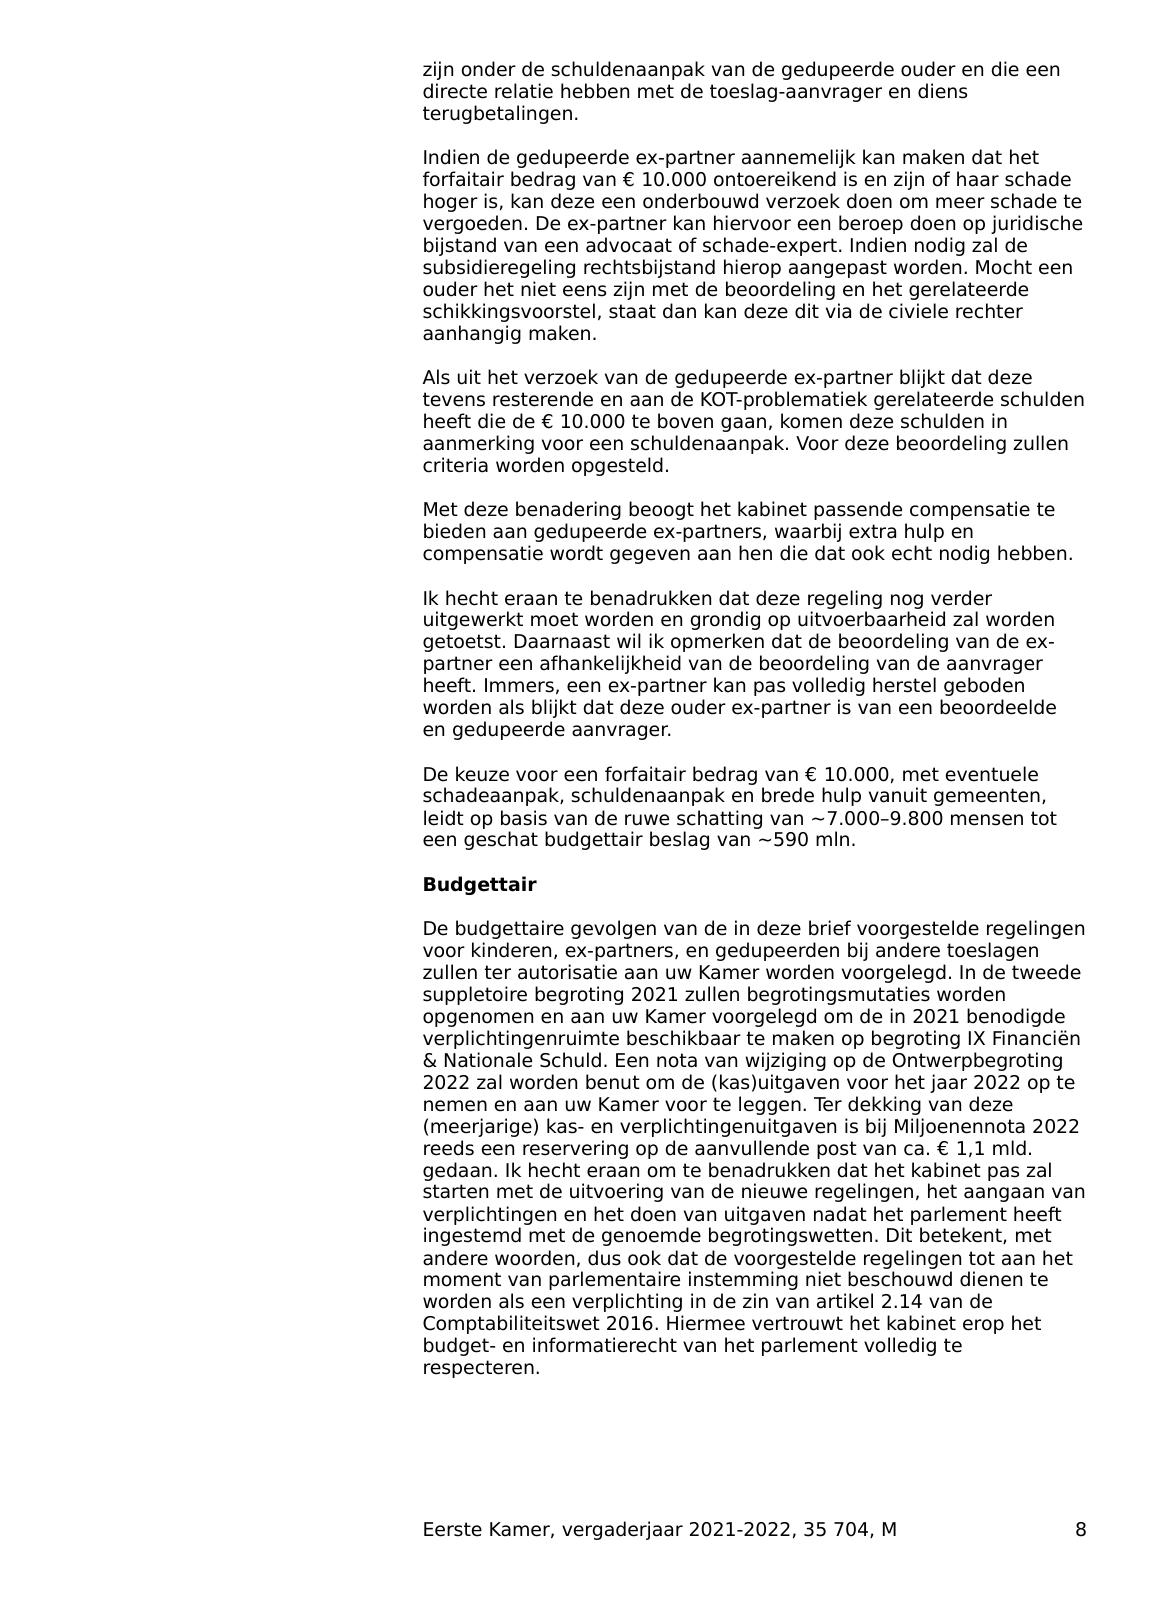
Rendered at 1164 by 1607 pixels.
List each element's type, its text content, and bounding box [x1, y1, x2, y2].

text Als uit het verzoek van de gedupeerde ex-partner blijkt dat deze tevens resterende en aan de KOT-problematiek gerelateerde schulden heeft die de € 10.000 te boven gaan, komen deze schulden in aanmerking voor een schuldenaanpak. Voor deze beoordeling zullen criteria worden opgesteld. [422, 367, 1087, 477]
text De keuze voor een forfaitair bedrag van € 10.000, met eventuele schadeaanpak, schuldenaanpak en brede hulp vanuit gemeenten, leidt op basis van de ruwe schatting van ~7.000–9.800 mensen tot een geschat budgettair beslag van ~590 mln. [422, 763, 1087, 851]
text Met deze benadering beoogt het kabinet passende compensatie te bieden aan gedupeerde ex-partners, waarbij extra hulp en compensatie wordt gegeven aan hen die dat ook echt nodig hebben. [422, 499, 1087, 565]
text Indien de gedupeerde ex-partner aannemelijk kan maken dat het forfaitair bedrag van € 10.000 ontoereikend is en zijn of haar schade hoger is, kan deze een onderbouwd verzoek doen om meer schade te vergoeden. De ex-partner kan hiervoor een beroep doen op juridische bijstand van een advocaat of schade-expert. Indien nodig zal de subsidieregeling rechtsbijstand hierop aangepast worden. Mocht een ouder het niet eens zijn met de beoordeling en het gerelateerde schikkingsvoorstel, staat dan kan deze dit via de civiele rechter aanhangig maken. [422, 147, 1087, 345]
text De budgettaire gevolgen van de in deze brief voorgestelde regelingen voor kinderen, ex-partners, en gedupeerden bij andere toeslagen zullen ter autorisatie aan uw Kamer worden voorgelegd. In de tweede suppletoire begroting 2021 zullen begrotingsmutaties worden opgenomen en aan uw Kamer voorgelegd om de in 2021 benodigde verplichtingenruimte beschikbaar te maken op begroting IX Financiën & Nationale Schuld. Een nota van wijziging op de Ontwerpbegroting 2022 zal worden benut om de (kas)uitgaven voor het jaar 2022 op te nemen en aan uw Kamer voor te leggen. Ter dekking van deze (meerjarige) kas- en verplichtingenuitgaven is bij Miljoenennota 2022 reeds een reservering op de aanvullende post van ca. € 1,1 mld. gedaan. Ik hecht eraan om te benadrukken dat het kabinet pas zal starten met de uitvoering van de nieuwe regelingen, het aangaan van verplichtingen en het doen van uitgaven nadat het parlement heeft ingestemd met de genoemde begrotingswetten. Dit betekent, met andere woorden, dus ook dat de voorgestelde regelingen tot aan het moment van parlementaire instemming niet beschouwd dienen te worden als een verplichting in de zin van artikel 2.14 van de Comptabiliteitswet 2016. Hiermee vertrouwt het kabinet erop het budget- en informatierecht van het parlement volledig te respecteren. [422, 918, 1087, 1379]
text zijn onder de schuldenaanpak van de gedupeerde ouder en die een directe relatie hebben met de toeslag-aanvrager en diens terugbetalingen. [422, 59, 1087, 125]
subtitle Budgettair [422, 873, 1087, 896]
text Ik hecht eraan te benadrukken dat deze regeling nog verder uitgewerkt moet worden en grondig op uitvoerbaarheid zal worden getoetst. Daarnaast wil ik opmerken dat de beoordeling van de ex-partner een afhankelijkheid van de beoordeling van de aanvrager heeft. Immers, een ex-partner kan pas volledig herstel geboden worden als blijkt dat deze ouder ex-partner is van een beoordeelde en gedupeerde aanvrager. [422, 587, 1087, 741]
